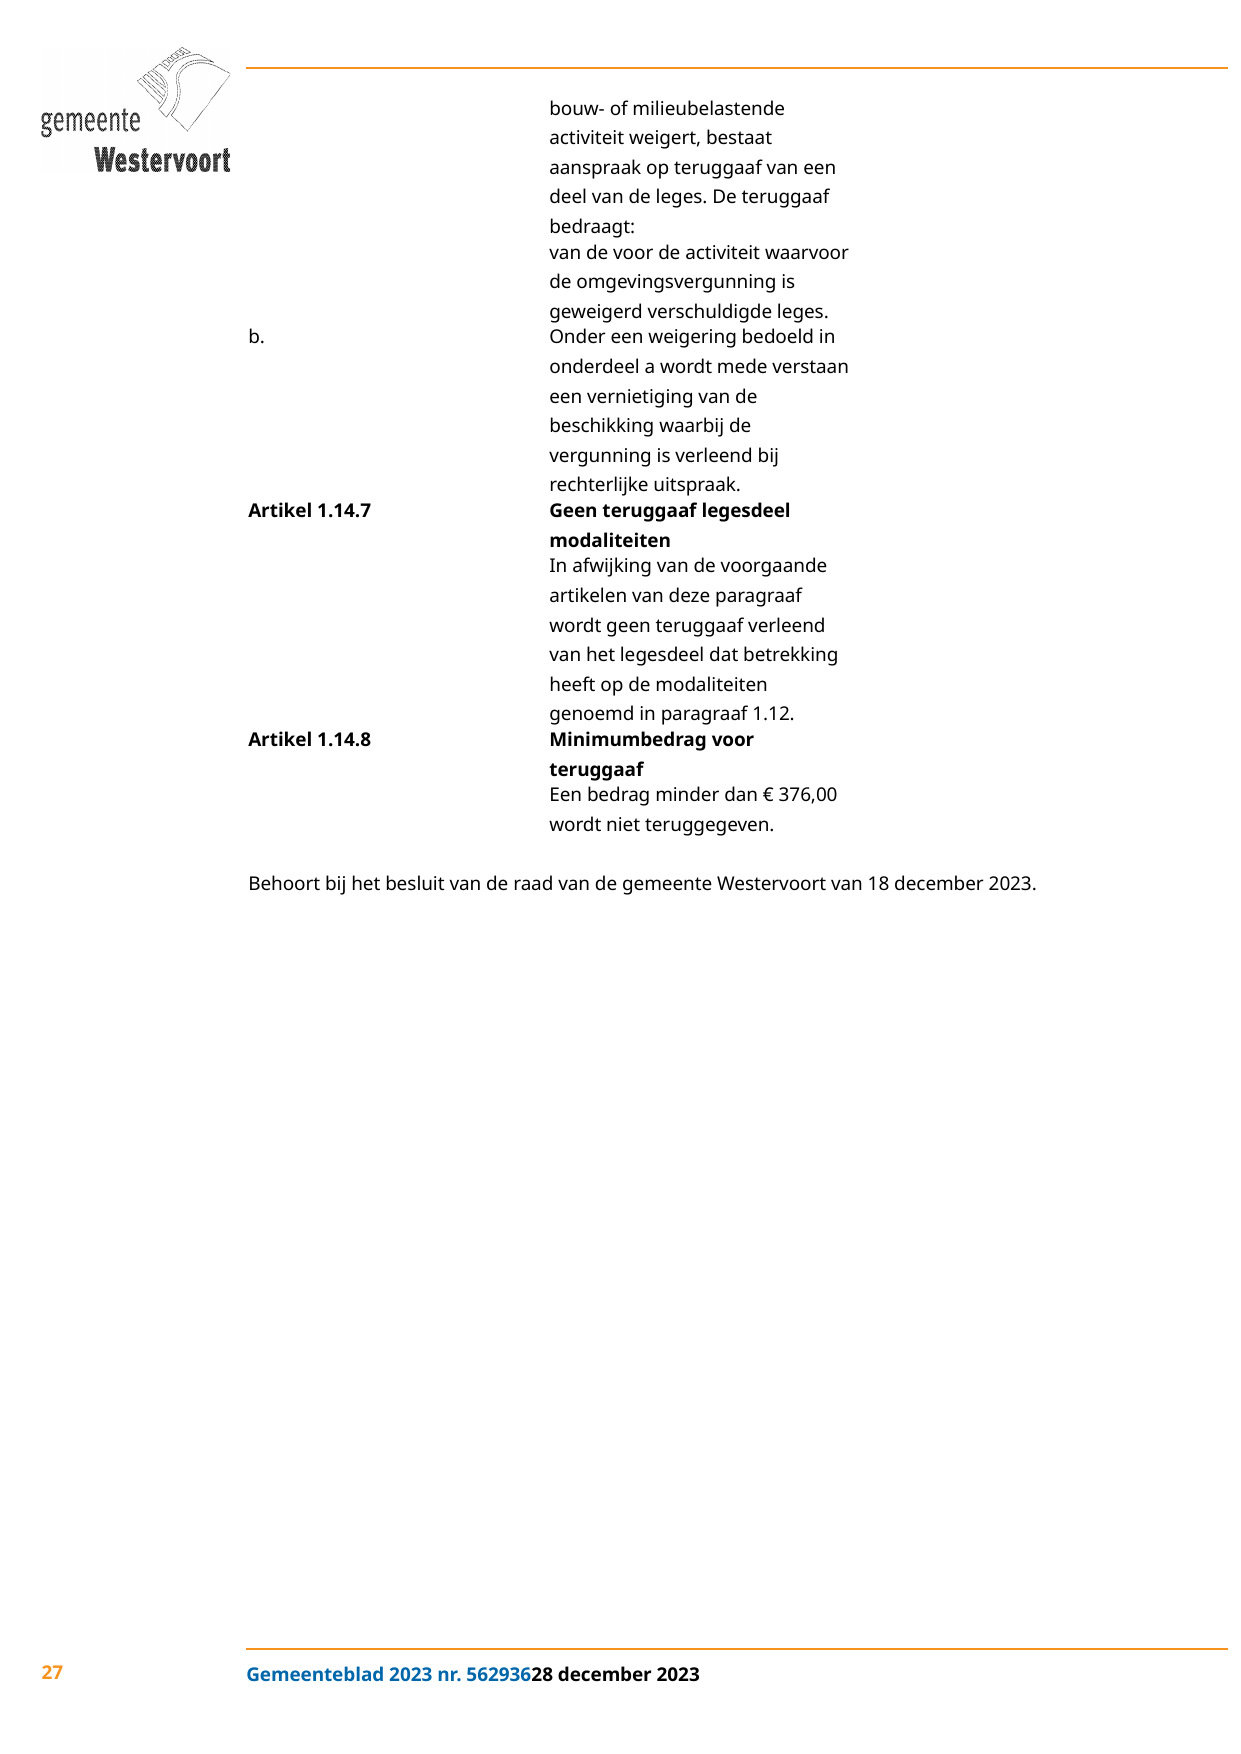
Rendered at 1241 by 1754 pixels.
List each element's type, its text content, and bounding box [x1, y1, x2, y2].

table_cell [850, 324, 1152, 497]
table_cell van de voor de activiteit waarvoor de omgevingsvergunning is geweigerd verschuldigde leges. [549, 239, 850, 324]
table_cell Een bedrag minder dan € 376,00 wordt niet teruggegeven. [549, 782, 850, 837]
table_cell [248, 95, 549, 239]
table_cell Onder een weigering bedoeld in onderdeel a wordt mede verstaan een vernietiging van de beschikking waarbij de vergunning is verleend bij rechterlijke uitspraak. [549, 324, 850, 497]
table_cell [850, 782, 1152, 837]
table_cell [850, 498, 1152, 553]
table_cell [850, 239, 1152, 324]
table_cell b. [248, 324, 549, 497]
table_cell bouw- of milieubelastende activiteit weigert, bestaat aanspraak op teruggaaf van een deel van de leges. De teruggaaf bedraagt: [549, 95, 850, 239]
table_cell Minimumbedrag voor teruggaaf [549, 726, 850, 782]
table_cell [248, 239, 549, 324]
table_cell [248, 782, 549, 837]
table_cell Artikel 1.14.8 [248, 726, 549, 782]
text Behoort bij het besluit van de raad van de gemeente Westervoort van 18 december 2023. [248, 870, 1152, 896]
picture [41, 47, 231, 172]
table_cell [850, 553, 1152, 726]
table_cell [850, 95, 1152, 239]
table_cell In afwijking van de voorgaande artikelen van deze paragraaf wordt geen teruggaaf verleend van het legesdeel dat betrekking heeft op de modaliteiten genoemd in paragraaf 1.12. [549, 553, 850, 726]
table_cell Artikel 1.14.7 [248, 498, 549, 553]
table_cell [850, 726, 1152, 782]
table_cell Geen teruggaaf legesdeel modaliteiten [549, 498, 850, 553]
table_cell [248, 553, 549, 726]
